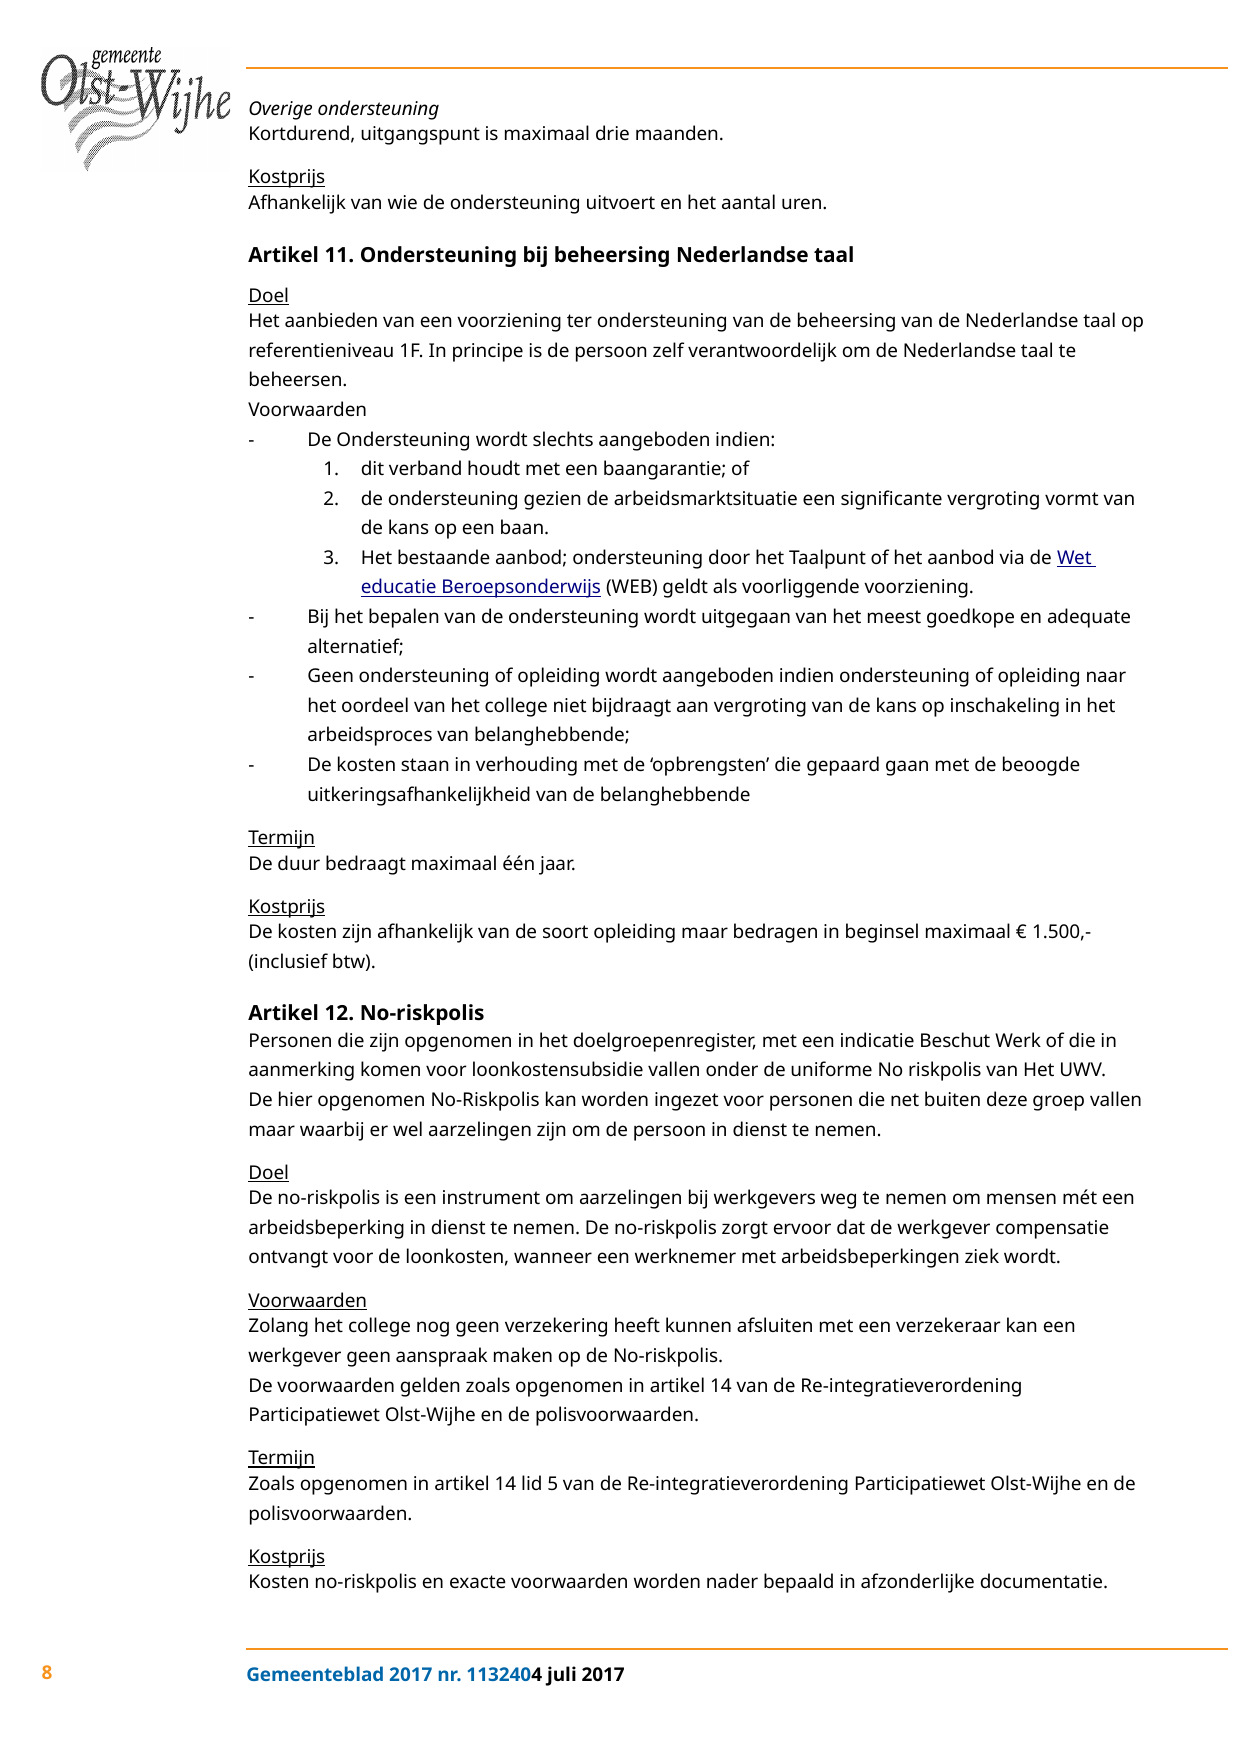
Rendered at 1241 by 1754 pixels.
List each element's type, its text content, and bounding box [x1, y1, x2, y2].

text Zoals opgenomen in artikel 14 lid 5 van de Re-integratieverordening Participatiewet Olst-Wijhe en de polisvoorwaarden. [248, 1470, 1152, 1526]
text Personen die zijn opgenomen in het doelgroepenregister, met een indicatie Beschut Werk of die in aanmerking komen voor loonkostensubsidie vallen onder de uniforme No riskpolis van Het UWV. [248, 1027, 1152, 1082]
picture [41, 47, 231, 172]
text De voorwaarden gelden zoals opgenomen in artikel 14 van de Re-integratieverordening Participatiewet Olst-Wijhe en de polisvoorwaarden. [248, 1372, 1152, 1427]
text Artikel 12. No-riskpolis [248, 998, 1152, 1027]
text Kostprijs [248, 1543, 1152, 1569]
text Termijn [248, 824, 1152, 850]
list dit verband houdt met een baangarantie; of [323, 455, 1152, 481]
list Bij het bepalen van de ondersteuning wordt uitgegaan van het meest goedkope en adequate alternatief; [248, 603, 1152, 659]
text Kosten no-riskpolis en exacte voorwaarden worden nader bepaald in afzonderlijke documentatie. [248, 1569, 1152, 1594]
text De kosten zijn afhankelijk van de soort opleiding maar bedragen in beginsel maximaal € 1.500,- (inclusief btw). [248, 918, 1152, 974]
text Voorwaarden [248, 1287, 1152, 1313]
text Het aanbieden van een voorziening ter ondersteuning van de beheersing van de Nederlandse taal op referentieniveau 1F. In principe is de persoon zelf verantwoordelijk om de Nederlandse taal te beheersen. [248, 307, 1152, 392]
text Voorwaarden [248, 396, 1152, 422]
text Doel [248, 1159, 1152, 1184]
text Kortdurend, uitgangspunt is maximaal drie maanden. [248, 121, 1152, 146]
text De duur bedraagt maximaal één jaar. [248, 850, 1152, 875]
text Afhankelijk van wie de ondersteuning uitvoert en het aantal uren. [248, 189, 1152, 215]
text Kostprijs [248, 893, 1152, 918]
list De Ondersteuning wordt slechts aangeboden indien: [248, 426, 1152, 452]
text Artikel 11. Ondersteuning bij beheersing Nederlandse taal [248, 240, 1152, 268]
text Termijn [248, 1444, 1152, 1470]
text De hier opgenomen No-Riskpolis kan worden ingezet voor personen die net buiten deze groep vallen maar waarbij er wel aarzelingen zijn om de persoon in dienst te nemen. [248, 1086, 1152, 1141]
text Doel [248, 282, 1152, 307]
list Geen ondersteuning of opleiding wordt aangeboden indien ondersteuning of opleiding naar het oordeel van het college niet bijdraagt aan vergroting van de kans op inschakeling in het arbeidsproces van belanghebbende; [248, 662, 1152, 747]
text Kostprijs [248, 164, 1152, 189]
text Overige ondersteuning [248, 95, 1152, 121]
text De no-riskpolis is een instrument om aarzelingen bij werkgevers weg te nemen om mensen mét een arbeidsbeperking in dienst te nemen. De no-riskpolis zorgt ervoor dat de werkgever compensatie ontvangt voor de loonkosten, wanneer een werknemer met arbeidsbeperkingen ziek wordt. [248, 1184, 1152, 1269]
text Zolang het college nog geen verzekering heeft kunnen afsluiten met een verzekeraar kan een werkgever geen aanspraak maken op de No-riskpolis. [248, 1313, 1152, 1368]
list Het bestaande aanbod; ondersteuning door het Taalpunt of het aanbod via de Wet educatie Beroepsonderwijs (WEB) geldt als voorliggende voorziening. [323, 544, 1152, 599]
list De kosten staan in verhouding met de ‘opbrengsten’ die gepaard gaan met de beoogde uitkeringsafhankelijkheid van de belanghebbende [248, 751, 1152, 807]
list de ondersteuning gezien de arbeidsmarktsituatie een significante vergroting vormt van de kans op een baan. [323, 485, 1152, 540]
